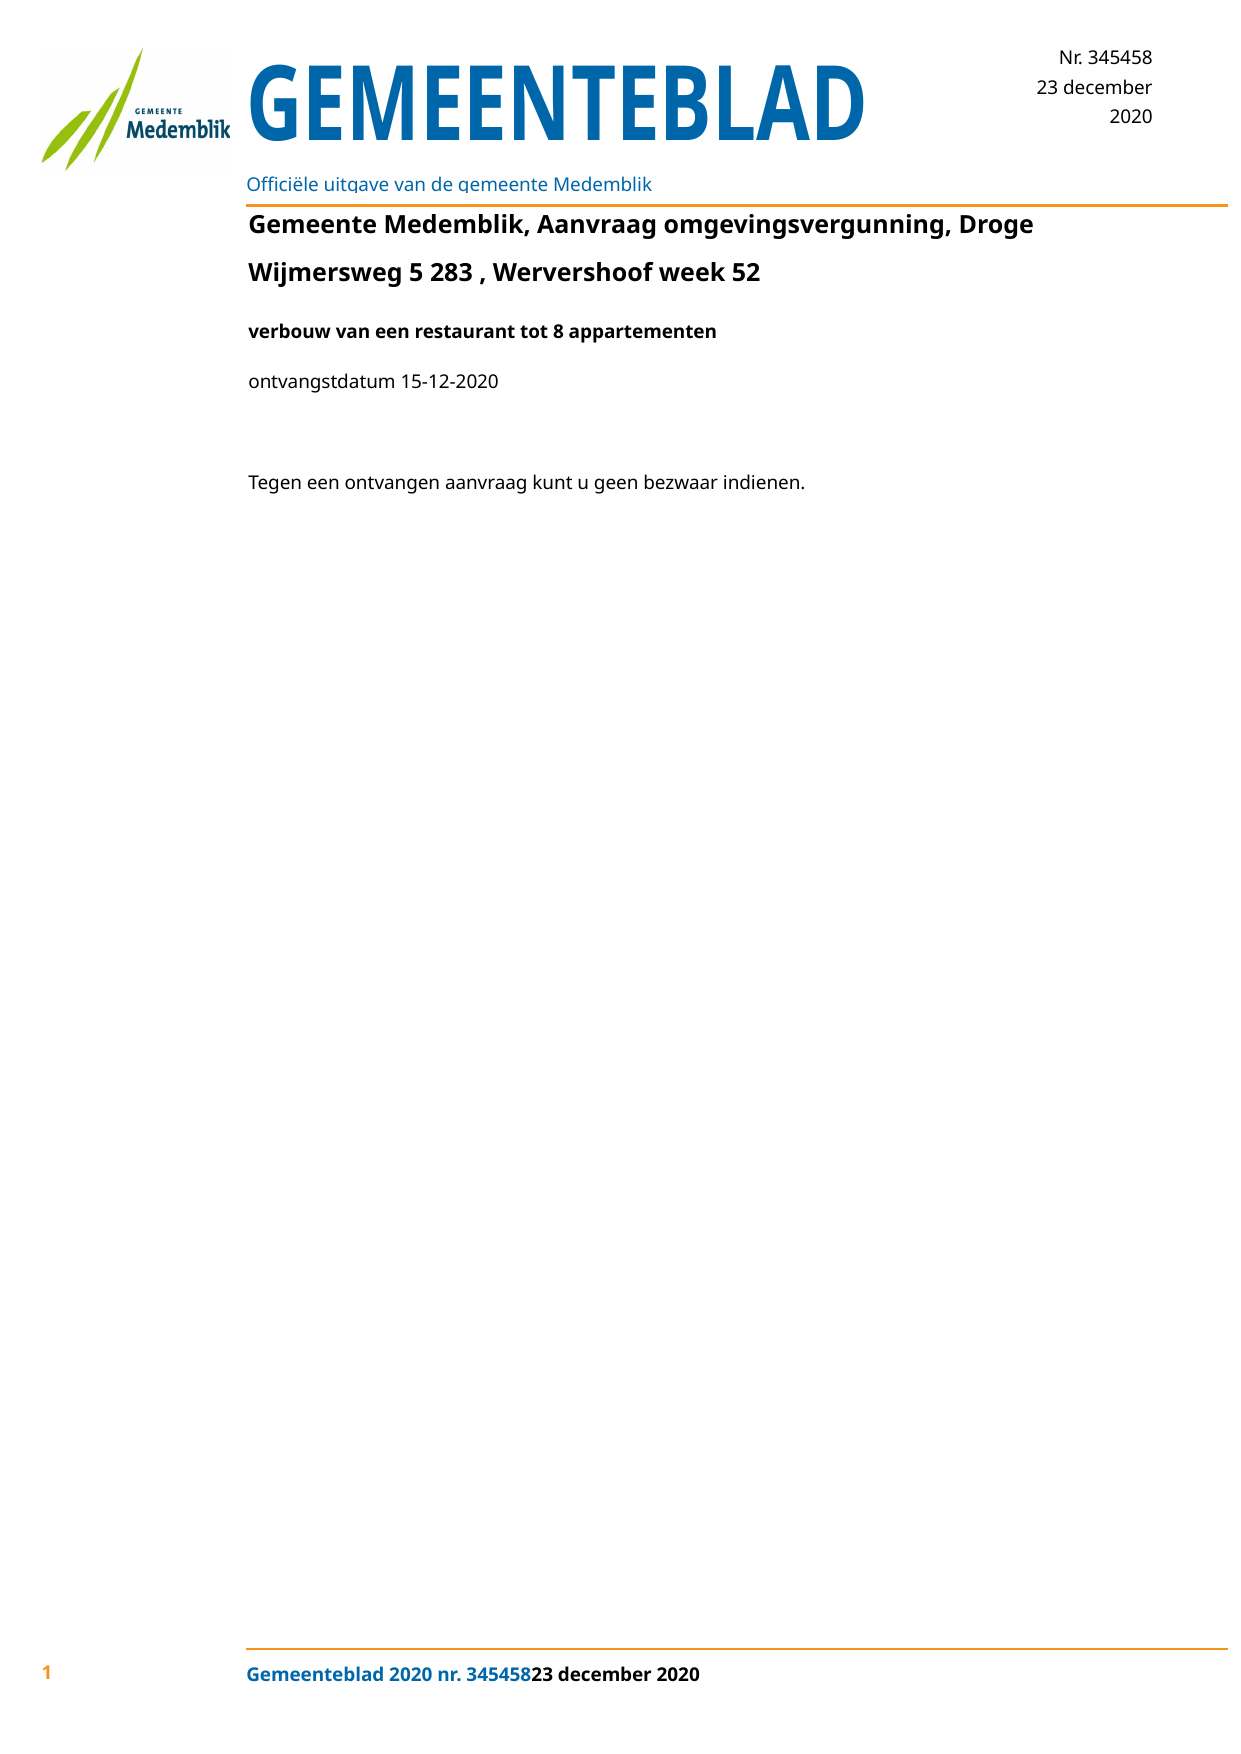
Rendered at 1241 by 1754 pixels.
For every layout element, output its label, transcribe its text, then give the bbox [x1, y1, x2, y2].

text ontvangstdatum 15-12-2020 [248, 368, 1152, 394]
text Gemeente Medemblik, Aanvraag omgevingsvergunning, Droge Wijmersweg 5 283 , Wervershoof week 52 [248, 207, 1152, 288]
picture [41, 47, 231, 172]
text verbouw van een restaurant tot 8 appartementen [248, 318, 1152, 344]
text Tegen een ontvangen aanvraag kunt u geen bezwaar indienen. [248, 469, 1152, 495]
